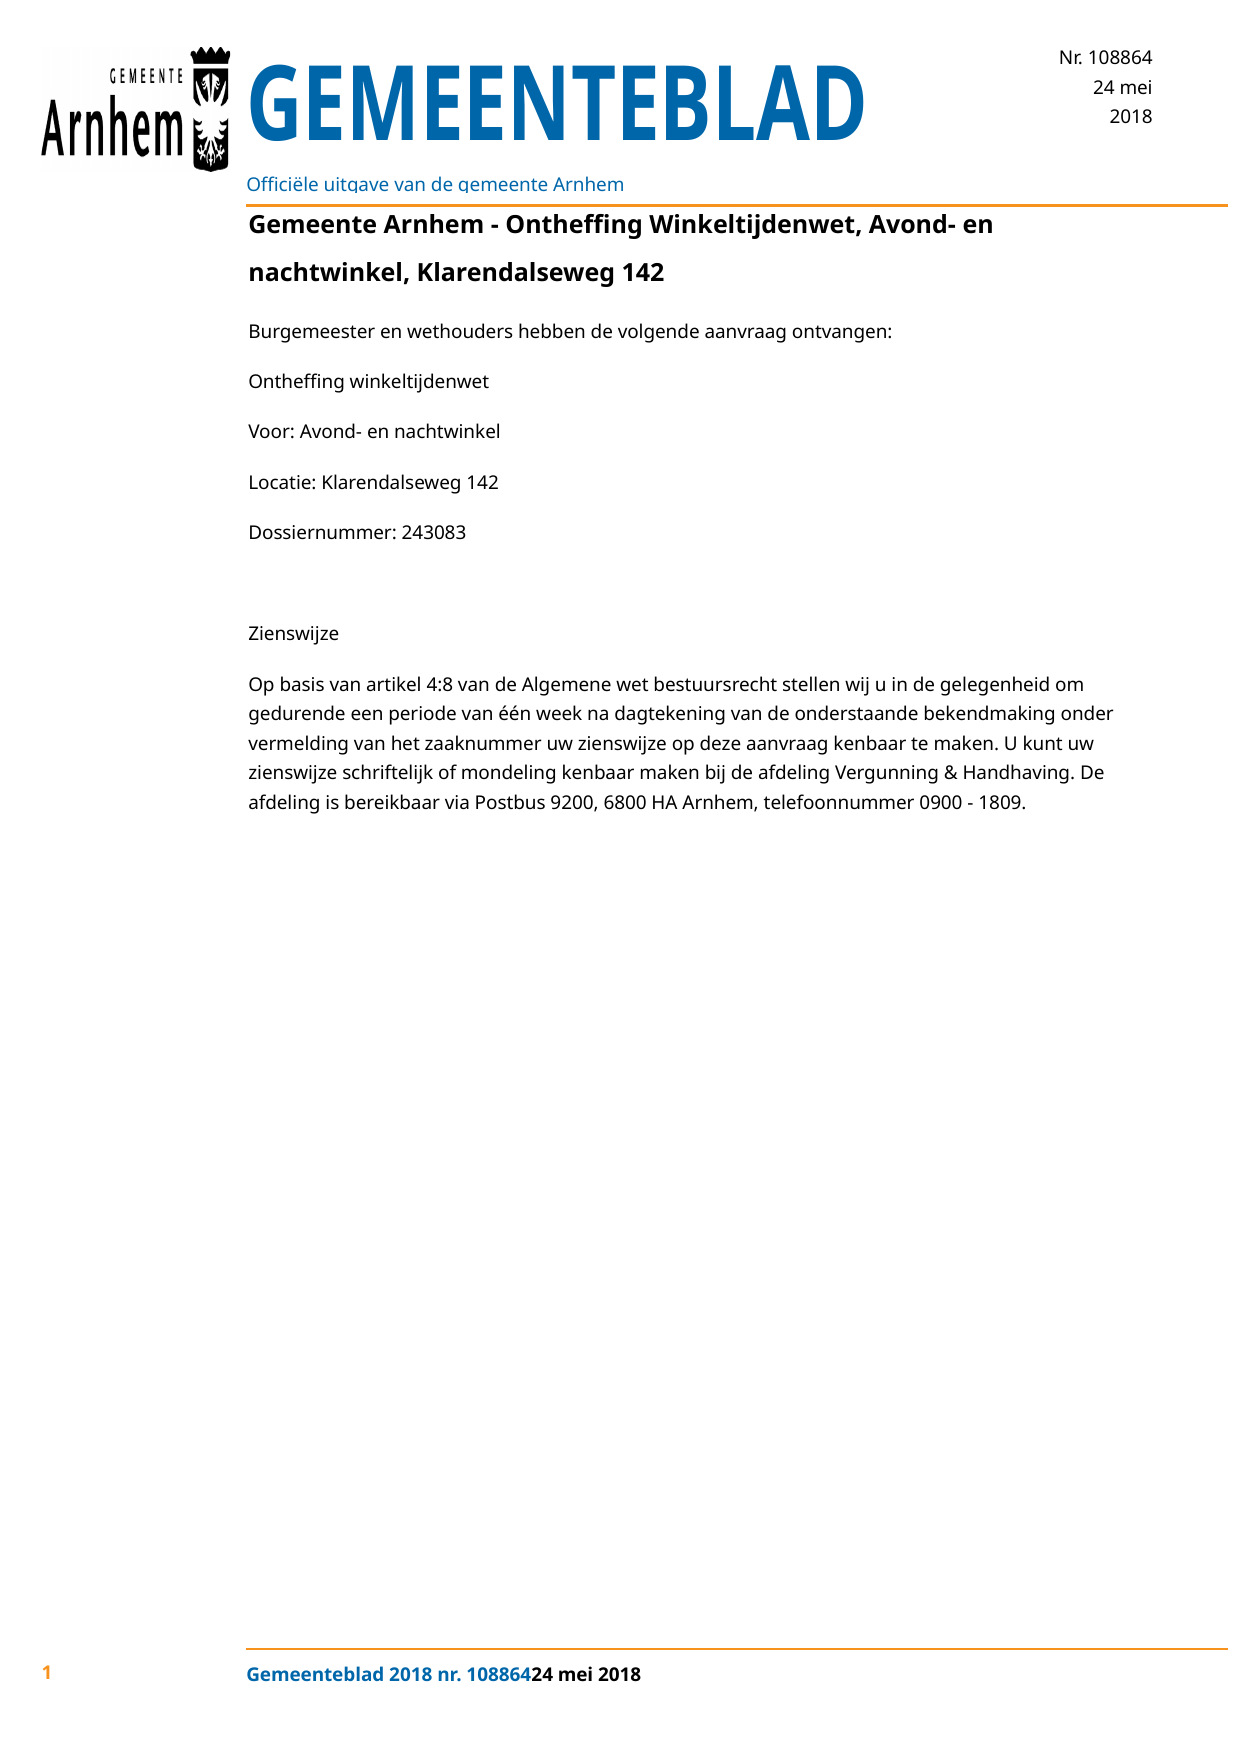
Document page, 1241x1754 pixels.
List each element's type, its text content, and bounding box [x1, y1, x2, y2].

text Dossiernummer: 243083 [248, 519, 1152, 545]
picture [41, 47, 231, 172]
text Locatie: Klarendalseweg 142 [248, 469, 1152, 495]
text Zienswijze [248, 620, 1152, 646]
text Ontheffing winkeltijdenwet [248, 368, 1152, 394]
text Op basis van artikel 4:8 van de Algemene wet bestuursrecht stellen wij u in de gelegenheid om gedurende een periode van één week na dagtekening van de onderstaande bekendmaking onder vermelding van het zaaknummer uw zienswijze op deze aanvraag kenbaar te maken. U kunt uw zienswijze schriftelijk of mondeling kenbaar maken bij de afdeling Vergunning & Handhaving. De afdeling is bereikbaar via Postbus 9200, 6800 HA Arnhem, telefoonnummer 0900 - 1809. [248, 671, 1152, 815]
text Burgemeester en wethouders hebben de volgende aanvraag ontvangen: [248, 318, 1152, 344]
text Gemeente Arnhem - Ontheffing Winkeltijdenwet, Avond- en nachtwinkel, Klarendalseweg 142 [248, 207, 1152, 288]
text Voor: Avond- en nachtwinkel [248, 419, 1152, 444]
